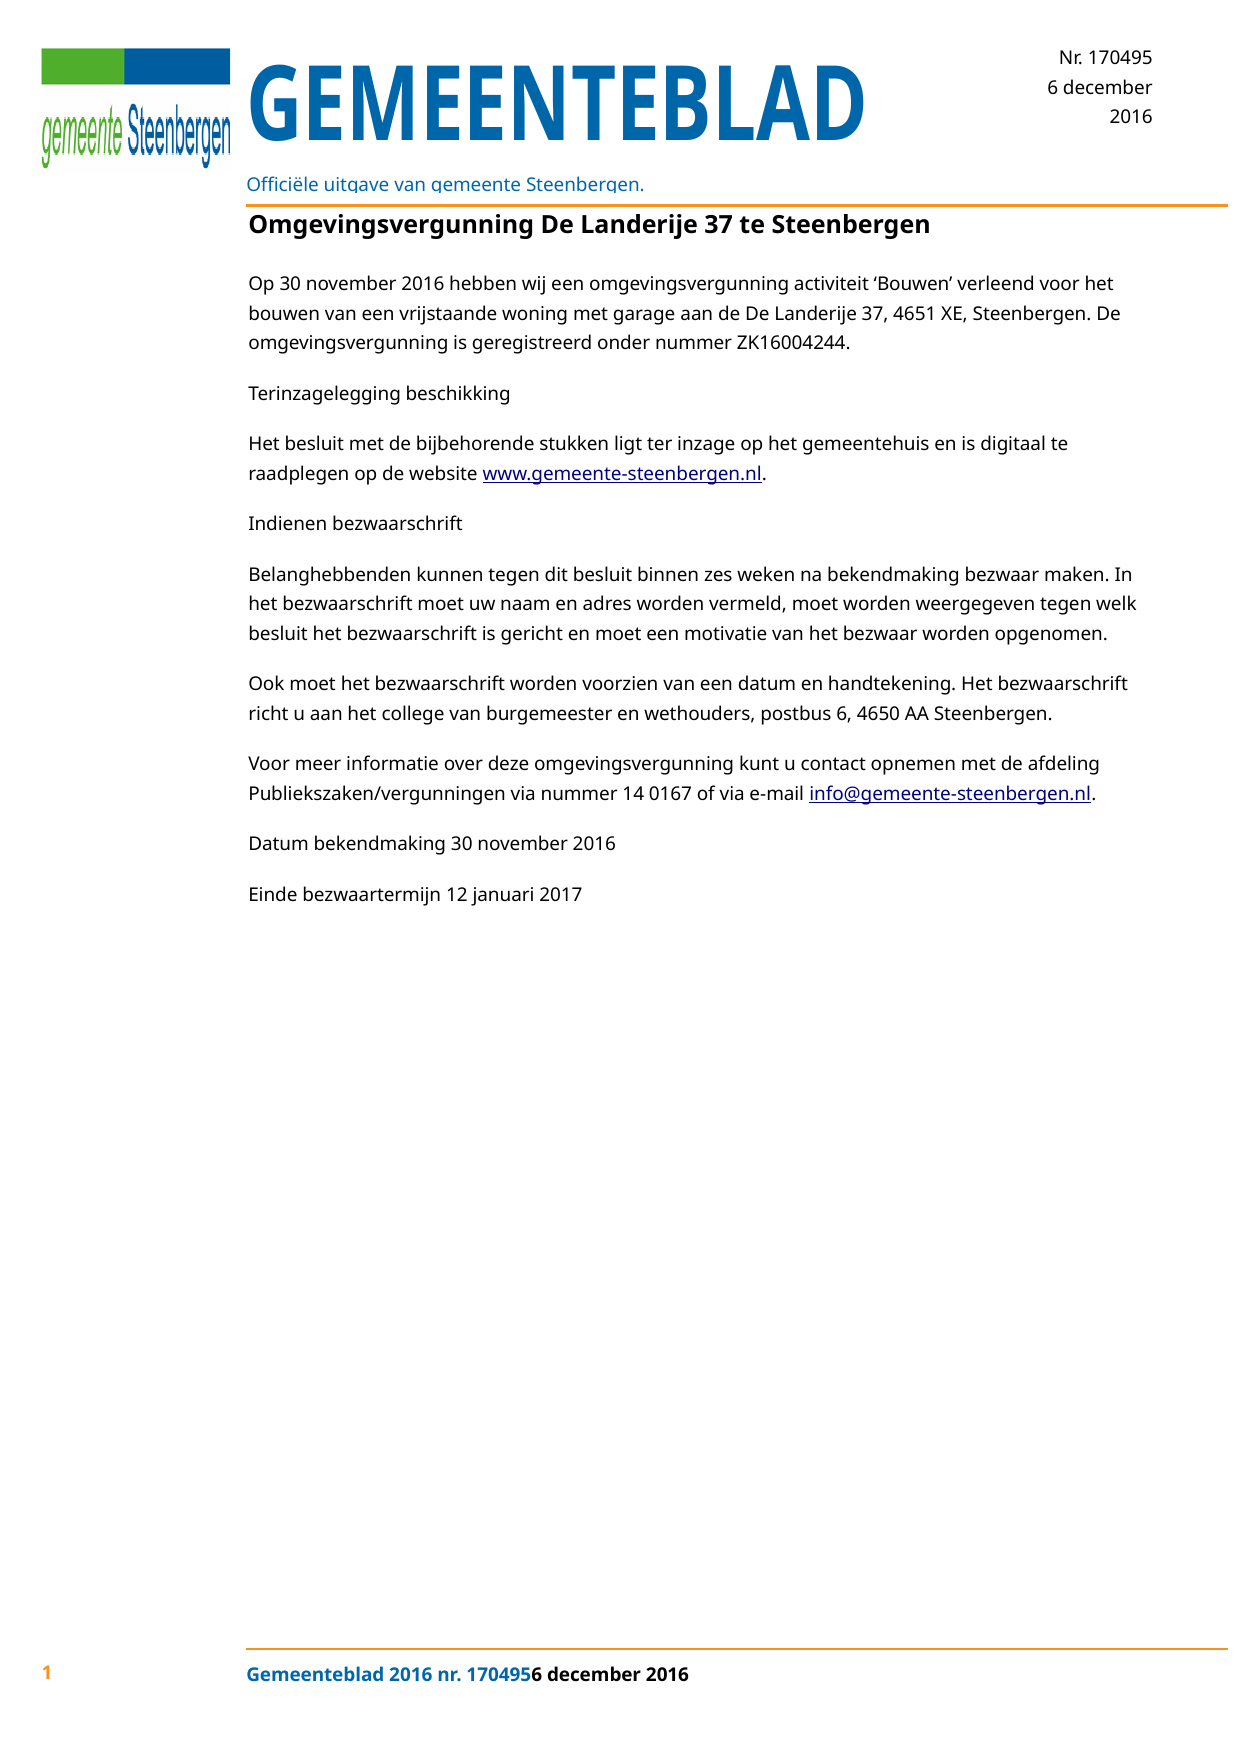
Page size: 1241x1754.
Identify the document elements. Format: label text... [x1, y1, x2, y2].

text Op 30 november 2016 hebben wij een omgevingsvergunning activiteit ‘Bouwen’ verleend voor het bouwen van een vrijstaande woning met garage aan de De Landerije 37, 4651 XE, Steenbergen. De omgevingsvergunning is geregistreerd onder nummer ZK16004244. [248, 270, 1152, 355]
text Terinzagelegging beschikking [248, 380, 1152, 406]
text Belanghebbenden kunnen tegen dit besluit binnen zes weken na bekendmaking bezwaar maken. In het bezwaarschrift moet uw naam en adres worden vermeld, moet worden weergegeven tegen welk besluit het bezwaarschrift is gericht en moet een motivatie van het bezwaar worden opgenomen. [248, 561, 1152, 646]
text Het besluit met de bijbehorende stukken ligt ter inzage op het gemeentehuis en is digitaal te raadplegen op de website www.gemeente-steenbergen.nl. [248, 430, 1152, 486]
text Einde bezwaartermijn 12 januari 2017 [248, 881, 1152, 906]
text Voor meer informatie over deze omgevingsvergunning kunt u contact opnemen met de afdeling Publiekszaken/vergunningen via nummer 14 0167 of via e-mail info@gemeente-steenbergen.nl. [248, 750, 1152, 806]
picture [41, 47, 231, 172]
text Ook moet het bezwaarschrift worden voorzien van een datum en handtekening. Het bezwaarschrift richt u aan het college van burgemeester en wethouders, postbus 6, 4650 AA Steenbergen. [248, 670, 1152, 726]
text Omgevingsvergunning De Landerije 37 te Steenbergen [248, 207, 1152, 241]
text Datum bekendmaking 30 november 2016 [248, 830, 1152, 856]
text Indienen bezwaarschrift [248, 510, 1152, 536]
